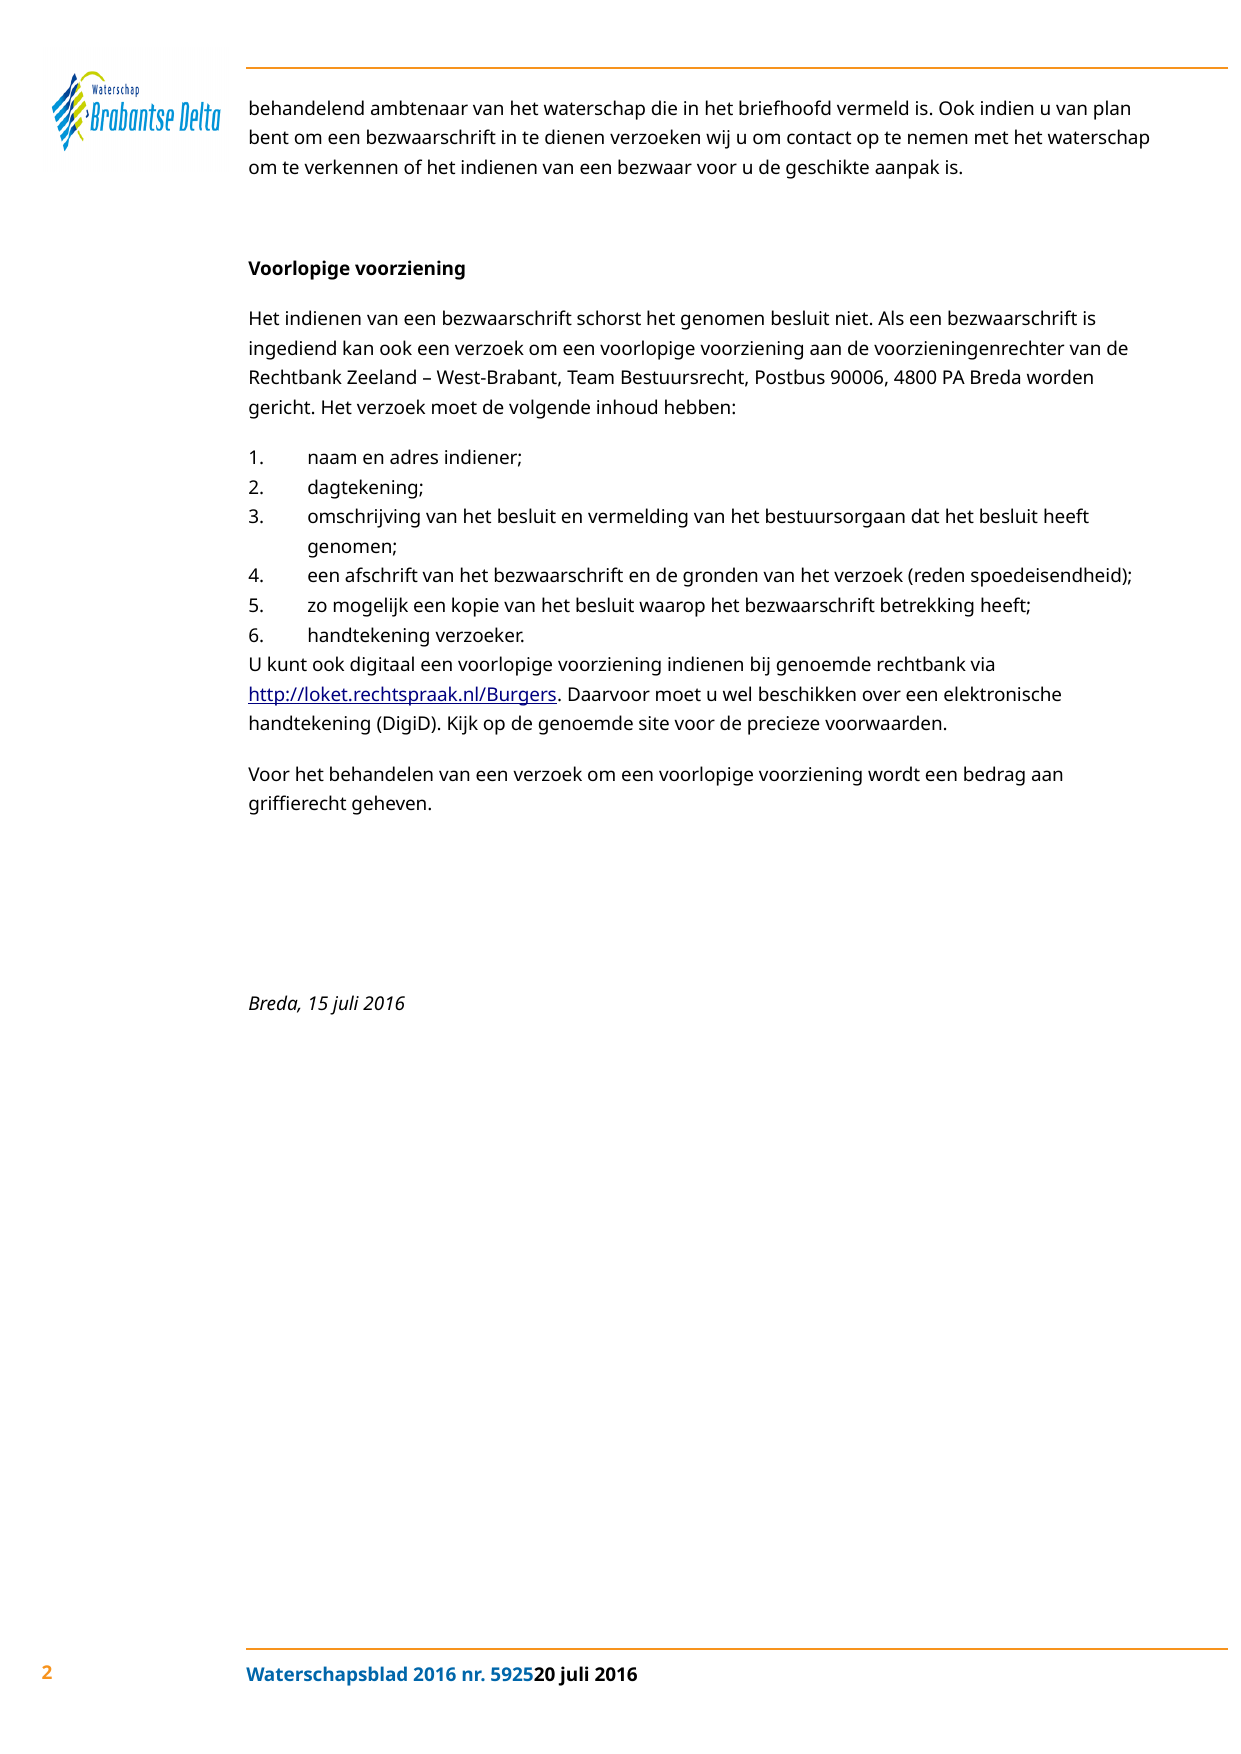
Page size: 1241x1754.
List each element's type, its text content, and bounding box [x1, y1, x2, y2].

text Breda, 15 juli 2016 [248, 990, 1152, 1015]
list dagtekening; [248, 474, 1152, 500]
text behandelend ambtenaar van het waterschap die in het briefhoofd vermeld is. Ook indien u van plan bent om een bezwaarschrift in te dienen verzoeken wij u om contact op te nemen met het waterschap om te verkennen of het indienen van een bezwaar voor u de geschikte aanpak is. [248, 95, 1152, 180]
list een afschrift van het bezwaarschrift en de gronden van het verzoek (reden spoedeisendheid); [248, 563, 1152, 588]
list naam en adres indiener; [248, 444, 1152, 470]
text U kunt ook digitaal een voorlopige voorziening indienen bij genoemde rechtbank via http://loket.rechtspraak.nl/Burgers. Daarvoor moet u wel beschikken over een elektronische handtekening (DigiD). Kijk op de genoemde site voor de precieze voorwaarden. [248, 651, 1152, 736]
list omschrijving van het besluit en vermelding van het bestuursorgaan dat het besluit heeft genomen; [248, 503, 1152, 559]
text Het indienen van een bezwaarschrift schorst het genomen besluit niet. Als een bezwaarschrift is ingediend kan ook een verzoek om een voorlopige voorziening aan de voorzieningenrechter van de Rechtbank Zeeland – West-Brabant, Team Bestuursrecht, Postbus 90006, 4800 PA Breda worden gericht. Het verzoek moet de volgende inhoud hebben: [248, 305, 1152, 420]
picture [41, 47, 231, 172]
list handtekening verzoeker. [248, 622, 1152, 648]
text Voor het behandelen van een verzoek om een voorlopige voorziening wordt een bedrag aan griffierecht geheven. [248, 761, 1152, 816]
list zo mogelijk een kopie van het besluit waarop het bezwaarschrift betrekking heeft; [248, 592, 1152, 618]
text Voorlopige voorziening [248, 255, 1152, 281]
